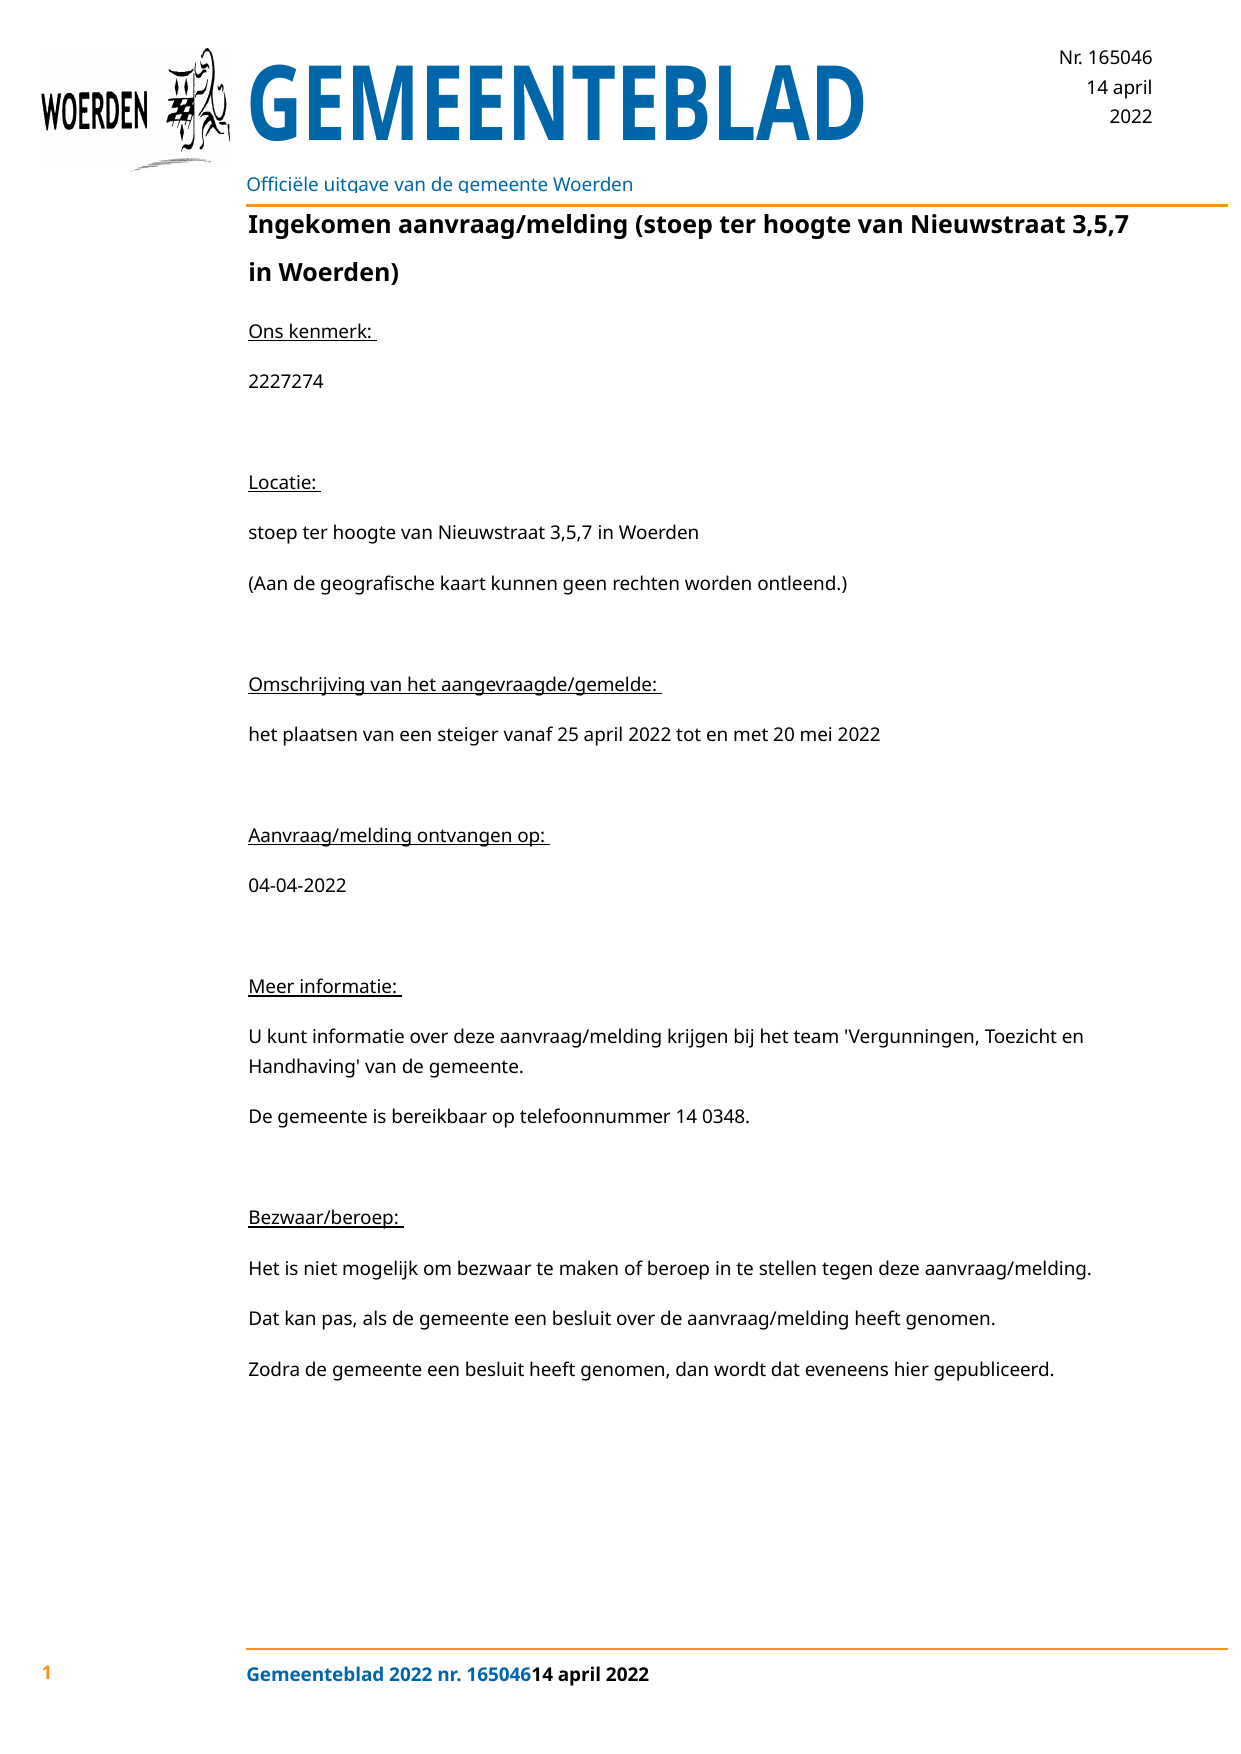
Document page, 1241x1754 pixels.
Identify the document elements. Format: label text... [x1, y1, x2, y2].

text Ons kenmerk: [248, 318, 1152, 344]
text Locatie: [248, 469, 1152, 495]
text De gemeente is bereikbaar op telefoonnummer 14 0348. [248, 1104, 1152, 1129]
text U kunt informatie over deze aanvraag/melding krijgen bij het team 'Vergunningen, Toezicht en Handhaving' van de gemeente. [248, 1024, 1152, 1079]
text Omschrijving van het aangevraagde/gemelde: [248, 671, 1152, 697]
text 2227274 [248, 368, 1152, 394]
text Aanvraag/melding ontvangen op: [248, 822, 1152, 848]
text Ingekomen aanvraag/melding (stoep ter hoogte van Nieuwstraat 3,5,7 in Woerden) [248, 207, 1152, 288]
text 04-04-2022 [248, 872, 1152, 898]
text Meer informatie: [248, 973, 1152, 999]
text Zodra de gemeente een besluit heeft genomen, dan wordt dat eveneens hier gepubliceerd. [248, 1356, 1152, 1382]
picture [41, 47, 231, 172]
text Dat kan pas, als de gemeente een besluit over de aanvraag/melding heeft genomen. [248, 1305, 1152, 1331]
text (Aan de geografische kaart kunnen geen rechten worden ontleend.) [248, 570, 1152, 596]
text Het is niet mogelijk om bezwaar te maken of beroep in te stellen tegen deze aanvraag/melding. [248, 1255, 1152, 1281]
text het plaatsen van een steiger vanaf 25 april 2022 tot en met 20 mei 2022 [248, 721, 1152, 747]
text Bezwaar/beroep: [248, 1204, 1152, 1230]
text stoep ter hoogte van Nieuwstraat 3,5,7 in Woerden [248, 519, 1152, 545]
